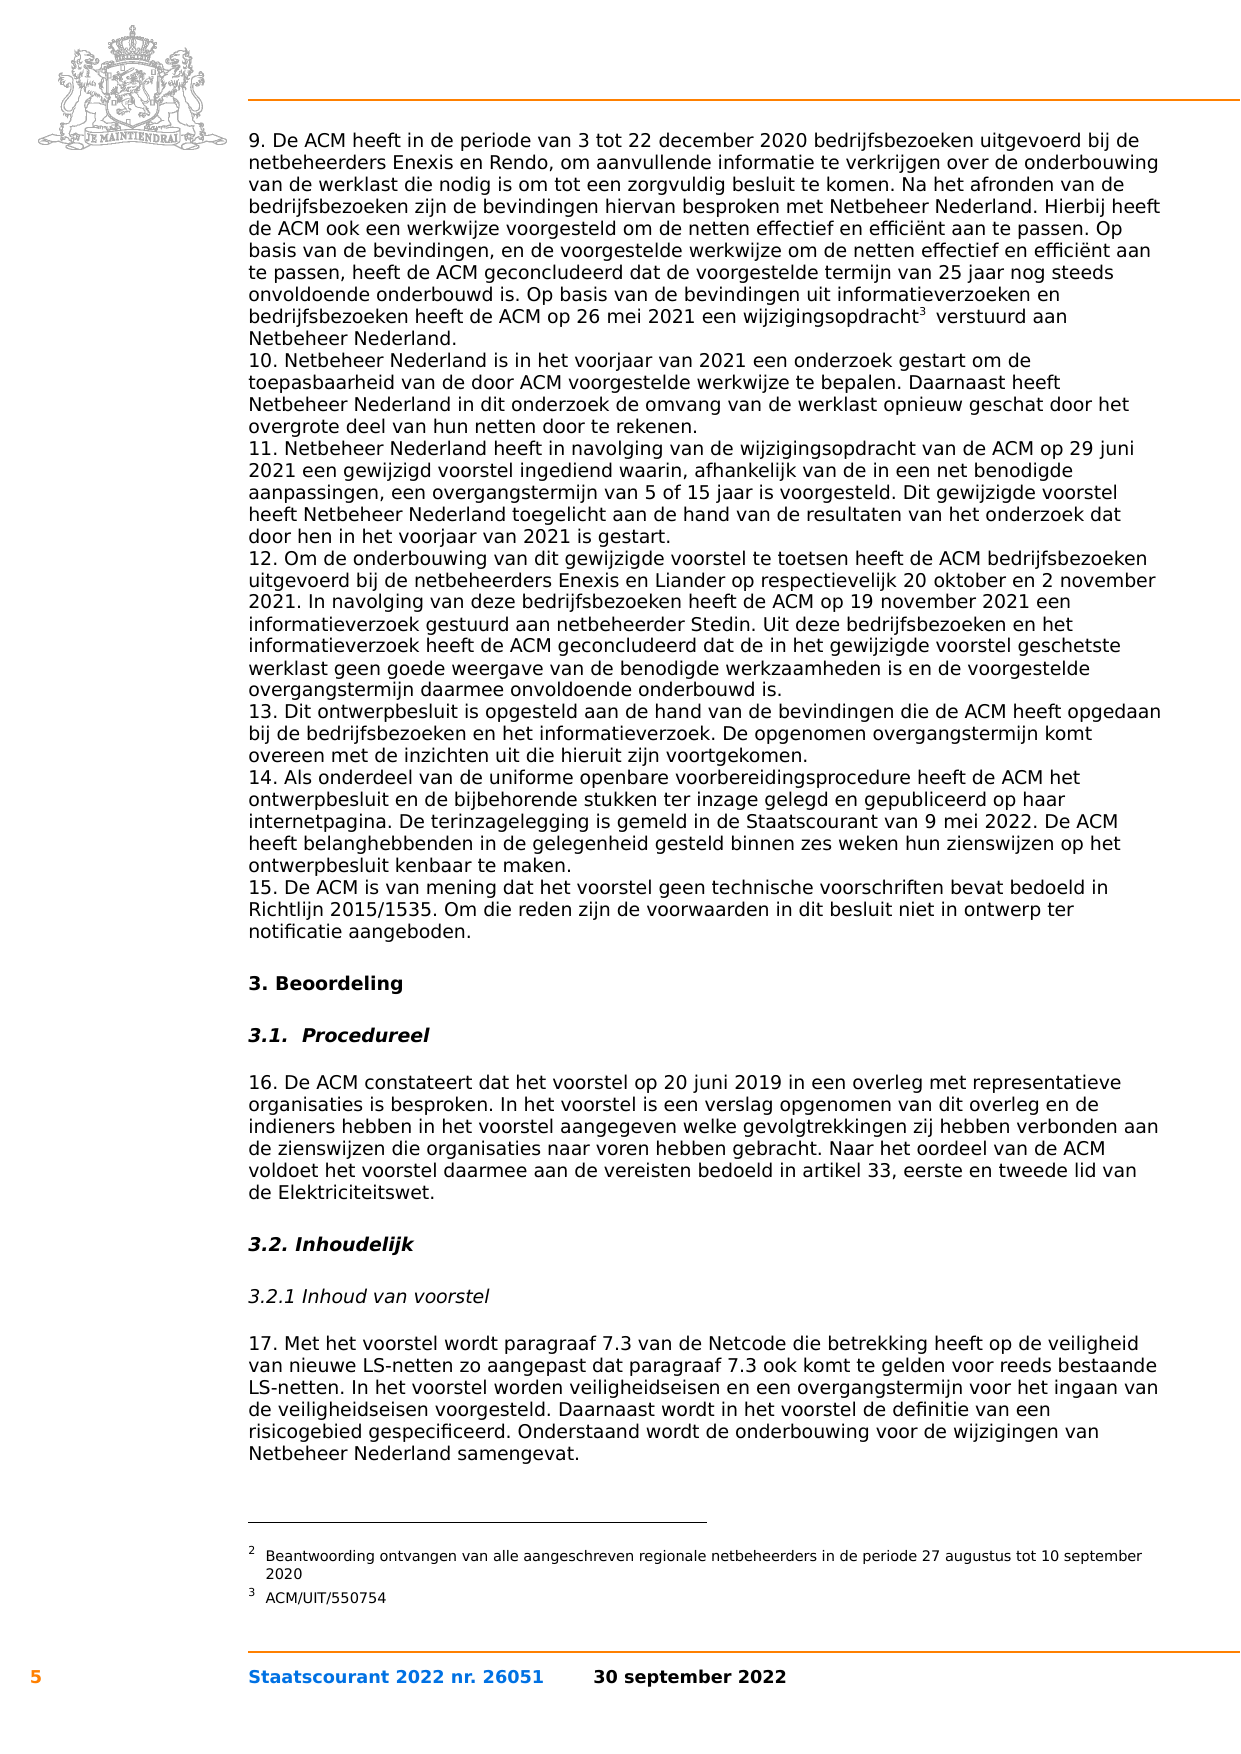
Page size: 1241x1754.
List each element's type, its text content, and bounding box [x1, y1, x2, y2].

text Beantwoording ontvangen van alle aangeschreven regionale netbeheerders in de periode 27 augustus tot 10 september 2020 [248, 1544, 1163, 1583]
text 14. Als onderdeel van de uniforme openbare voorbereidingsprocedure heeft de ACM het ontwerpbesluit en de bijbehorende stukken ter inzage gelegd en gepubliceerd op haar internetpagina. De terinzagelegging is gemeld in de Staatscourant van 9 mei 2022. De ACM heeft belanghebbenden in de gelegenheid gesteld binnen zes weken hun zienswijzen op het ontwerpbesluit kenbaar te maken. [248, 767, 1163, 877]
text 16. De ACM constateert dat het voorstel op 20 juni 2019 in een overleg met representatieve organisaties is besproken. In het voorstel is een verslag opgenomen van dit overleg en de indieners hebben in het voorstel aangegeven welke gevolgtrekkingen zij hebben verbonden aan de zienswijzen die organisaties naar voren hebben gebracht. Naar het oordeel van de ACM voldoet het voorstel daarmee aan de vereisten bedoeld in artikel 33, eerste en tweede lid van de Elektriciteitswet. [248, 1072, 1163, 1204]
text 13. Dit ontwerpbesluit is opgesteld aan de hand van de bevindingen die de ACM heeft opgedaan bij de bedrijfsbezoeken en het informatieverzoek. De opgenomen overgangstermijn komt overeen met de inzichten uit die hieruit zijn voortgekomen. [248, 701, 1163, 767]
text 11. Netbeheer Nederland heeft in navolging van de wijzigingsopdracht van de ACM op 29 juni 2021 een gewijzigd voorstel ingediend waarin, afhankelijk van de in een net benodigde aanpassingen, een overgangstermijn van 5 of 15 jaar is voorgesteld. Dit gewijzigde voorstel heeft Netbeheer Nederland toegelicht aan de hand van de resultaten van het onderzoek dat door hen in het voorjaar van 2021 is gestart. [248, 438, 1163, 547]
text 15. De ACM is van mening dat het voorstel geen technische voorschriften bevat bedoeld in Richtlijn 2015/1535. Om die reden zijn de voorwaarden in dit besluit niet in ontwerp ter notificatie aangeboden. [248, 877, 1163, 943]
text 9. De ACM heeft in de periode van 3 tot 22 december 2020 bedrijfsbezoeken uitgevoerd bij de netbeheerders Enexis en Rendo, om aanvullende informatie te verkrijgen over de onderbouwing van de werklast die nodig is om tot een zorgvuldig besluit te komen. Na het afronden van de bedrijfsbezoeken zijn de bevindingen hiervan besproken met Netbeheer Nederland. Hierbij heeft de ACM ook een werkwijze voorgesteld om de netten effectief en efficiënt aan te passen. Op basis van de bevindingen, en de voorgestelde werkwijze om de netten effectief en efficiënt aan te passen, heeft de ACM geconcludeerd dat de voorgestelde termijn van 25 jaar nog steeds onvoldoende onderbouwd is. Op basis van de bevindingen uit informatieverzoeken en bedrijfsbezoeken heeft de ACM op 26 mei 2021 een wijzigingsopdracht verstuurd aan Netbeheer Nederland. [248, 130, 1163, 350]
text ACM/UIT/550754 [248, 1586, 1163, 1608]
picture [38, 25, 227, 150]
subtitle 3.2. Inhoudelijk [248, 1234, 1163, 1256]
subtitle 3.2.1 Inhoud van voorstel [248, 1286, 1163, 1308]
text 17. Met het voorstel wordt paragraaf 7.3 van de Netcode die betrekking heeft op de veiligheid van nieuwe LS-netten zo aangepast dat paragraaf 7.3 ook komt te gelden voor reeds bestaande LS-netten. In het voorstel worden veiligheidseisen en een overgangstermijn voor het ingaan van de veiligheidseisen voorgesteld. Daarnaast wordt in het voorstel de definitie van een risicogebied gespecificeerd. Onderstaand wordt de onderbouwing voor de wijzigingen van Netbeheer Nederland samengevat. [248, 1333, 1163, 1465]
subtitle 3. Beoordeling [248, 973, 1163, 995]
text 12. Om de onderbouwing van dit gewijzigde voorstel te toetsen heeft de ACM bedrijfsbezoeken uitgevoerd bij de netbeheerders Enexis en Liander op respectievelijk 20 oktober en 2 november 2021. In navolging van deze bedrijfsbezoeken heeft de ACM op 19 november 2021 een informatieverzoek gestuurd aan netbeheerder Stedin. Uit deze bedrijfsbezoeken en het informatieverzoek heeft de ACM geconcludeerd dat de in het gewijzigde voorstel geschetste werklast geen goede weergave van de benodigde werkzaamheden is en de voorgestelde overgangstermijn daarmee onvoldoende onderbouwd is. [248, 547, 1163, 701]
subtitle 3.1. Procedureel [248, 1025, 1163, 1047]
text 10. Netbeheer Nederland is in het voorjaar van 2021 een onderzoek gestart om de toepasbaarheid van de door ACM voorgestelde werkwijze te bepalen. Daarnaast heeft Netbeheer Nederland in dit onderzoek de omvang van de werklast opnieuw geschat door het overgrote deel van hun netten door te rekenen. [248, 350, 1163, 438]
